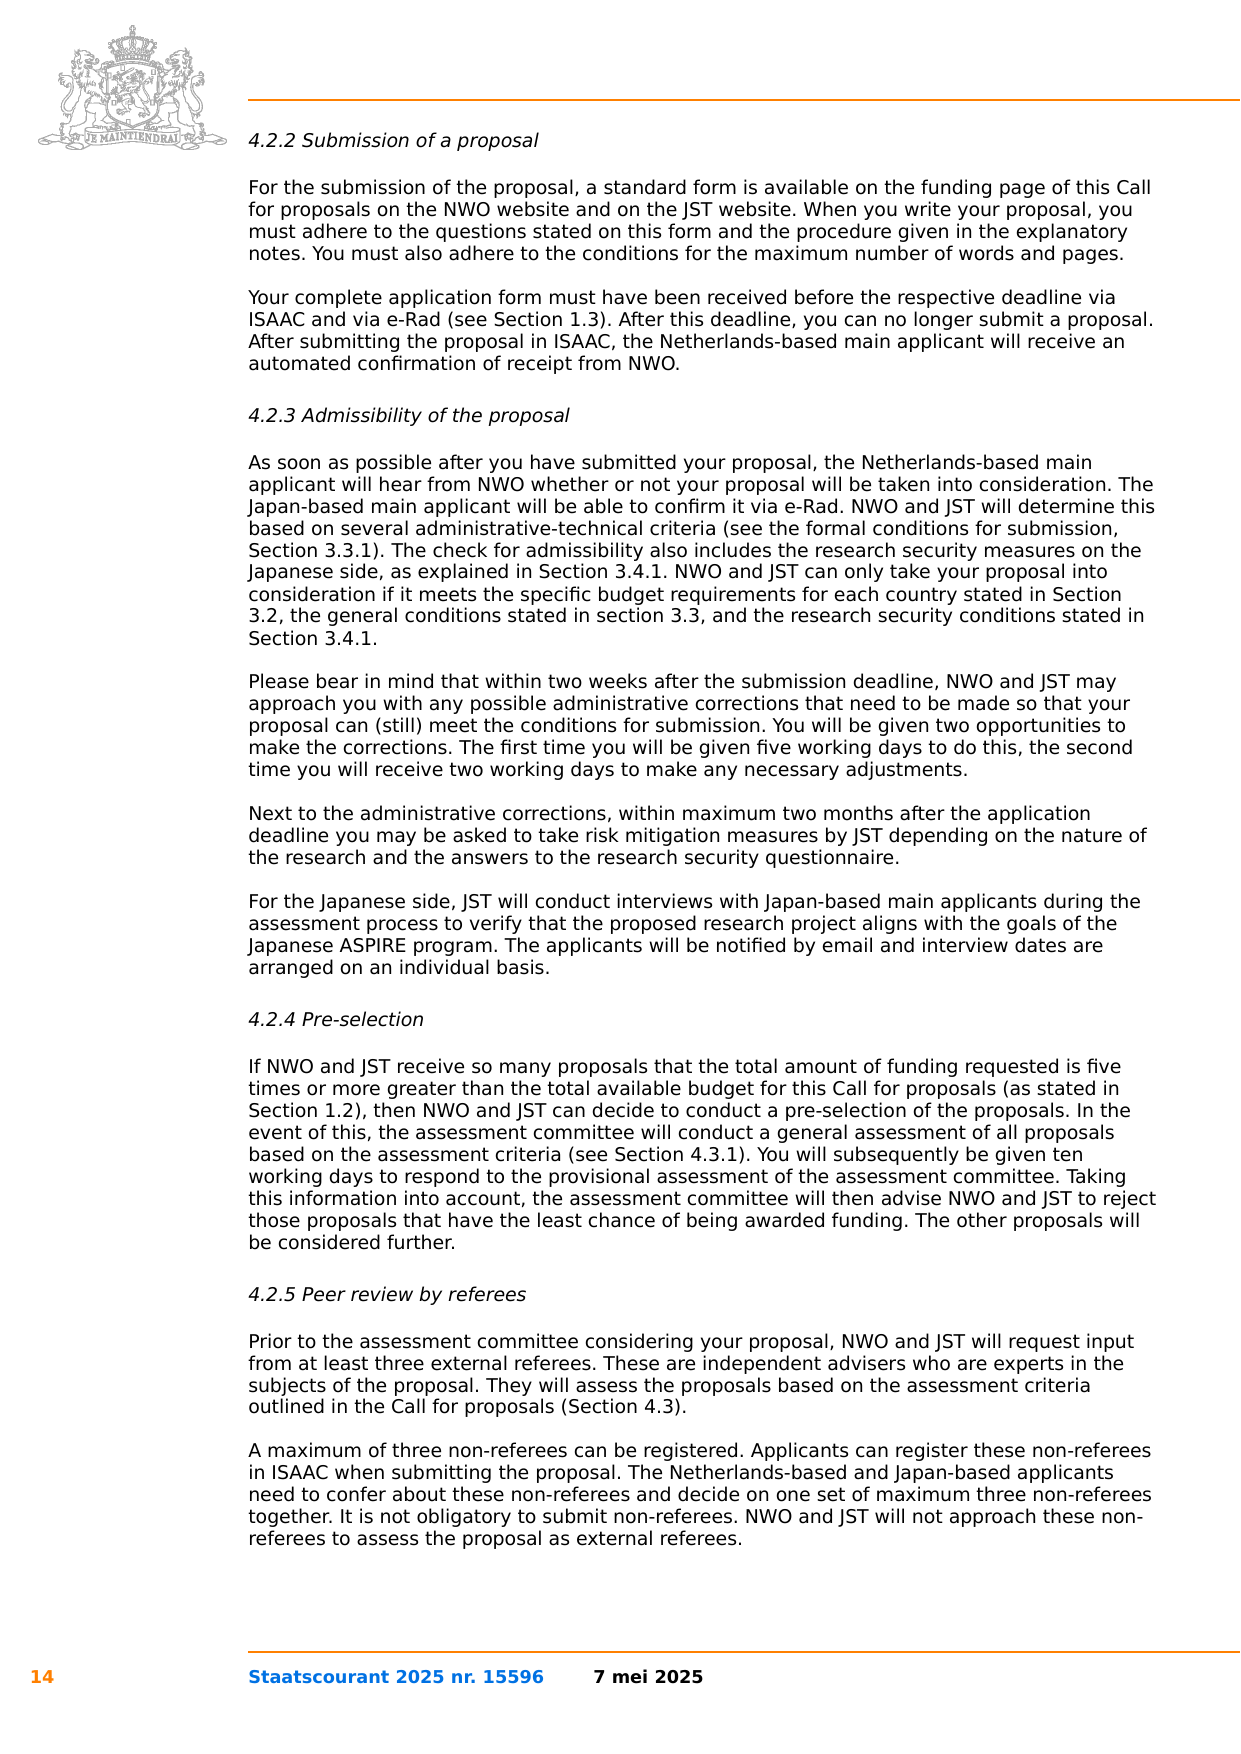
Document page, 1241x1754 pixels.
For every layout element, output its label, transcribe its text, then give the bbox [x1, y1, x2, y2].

subtitle 4.2.2 Submission of a proposal [248, 130, 1163, 152]
picture [38, 25, 227, 150]
text Your complete application form must have been received before the respective deadline via ISAAC and via e-Rad (see Section 1.3). After this deadline, you can no longer submit a proposal. After submitting the proposal in ISAAC, the Netherlands-based main applicant will receive an automated confirmation of receipt from NWO. [248, 287, 1163, 374]
text A maximum of three non-referees can be registered. Applicants can register these non-referees in ISAAC when submitting the proposal. The Netherlands-based and Japan-based applicants need to confer about these non-referees and decide on one set of maximum three non-referees together. It is not obligatory to submit non-referees. NWO and JST will not approach these non-referees to assess the proposal as external referees. [248, 1440, 1163, 1550]
text For the Japanese side, JST will conduct interviews with Japan-based main applicants during the assessment process to verify that the proposed research project aligns with the goals of the Japanese ASPIRE program. The applicants will be notified by email and interview dates are arranged on an individual basis. [248, 891, 1163, 979]
text Next to the administrative corrections, within maximum two months after the application deadline you may be asked to take risk mitigation measures by JST depending on the nature of the research and the answers to the research security questionnaire. [248, 803, 1163, 869]
text If NWO and JST receive so many proposals that the total amount of funding requested is five times or more greater than the total available budget for this Call for proposals (as stated in Section 1.2), then NWO and JST can decide to conduct a pre-selection of the proposals. In the event of this, the assessment committee will conduct a general assessment of all proposals based on the assessment criteria (see Section 4.3.1). You will subsequently be given ten working days to respond to the provisional assessment of the assessment committee. Taking this information into account, the assessment committee will then advise NWO and JST to reject those proposals that have the least chance of being awarded funding. The other proposals will be considered further. [248, 1056, 1163, 1253]
subtitle 4.2.4 Pre-selection [248, 1009, 1163, 1031]
subtitle 4.2.3 Admissibility of the proposal [248, 404, 1163, 427]
subtitle 4.2.5 Peer review by referees [248, 1283, 1163, 1306]
text As soon as possible after you have submitted your proposal, the Netherlands-based main applicant will hear from NWO whether or not your proposal will be taken into consideration. The Japan-based main applicant will be able to confirm it via e-Rad. NWO and JST will determine this based on several administrative-technical criteria (see the formal conditions for submission, Section 3.3.1). The check for admissibility also includes the research security measures on the Japanese side, as explained in Section 3.4.1. NWO and JST can only take your proposal into consideration if it meets the specific budget requirements for each country stated in Section 3.2, the general conditions stated in section 3.3, and the research security conditions stated in Section 3.4.1. [248, 452, 1163, 649]
text For the submission of the proposal, a standard form is available on the funding page of this Call for proposals on the NWO website and on the JST website. When you write your proposal, you must adhere to the questions stated on this form and the procedure given in the explanatory notes. You must also adhere to the conditions for the maximum number of words and pages. [248, 177, 1163, 265]
text Please bear in mind that within two weeks after the submission deadline, NWO and JST may approach you with any possible administrative corrections that need to be made so that your proposal can (still) meet the conditions for submission. You will be given two opportunities to make the corrections. The first time you will be given five working days to do this, the second time you will receive two working days to make any necessary adjustments. [248, 671, 1163, 781]
text Prior to the assessment committee considering your proposal, NWO and JST will request input from at least three external referees. These are independent advisers who are experts in the subjects of the proposal. They will assess the proposals based on the assessment criteria outlined in the Call for proposals (Section 4.3). [248, 1331, 1163, 1418]
